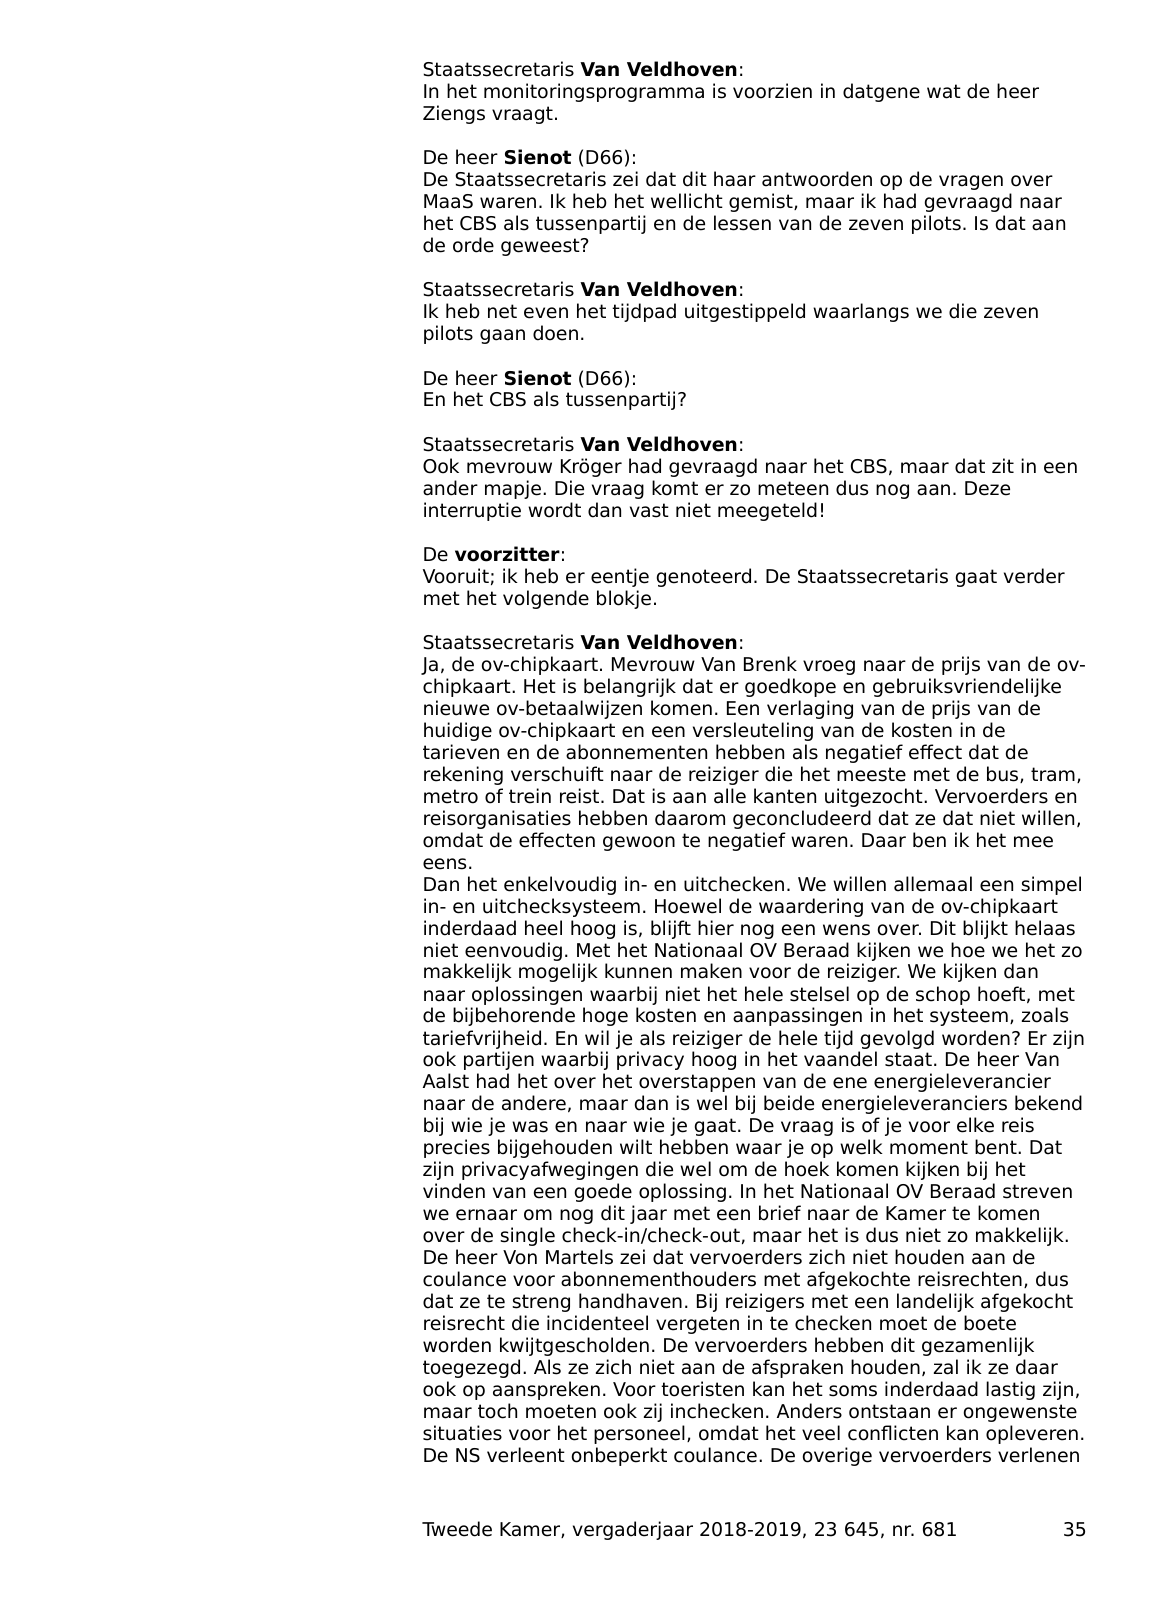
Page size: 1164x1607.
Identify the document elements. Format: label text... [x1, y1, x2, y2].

text Ik heb net even het tijdpad uitgestippeld waarlangs we die zeven pilots gaan doen. [422, 301, 1087, 345]
text De heer Von Martels zei dat vervoerders zich niet houden aan de coulance voor abonnementhouders met afgekochte reisrechten, dus dat ze te streng handhaven. Bij reizigers met een landelijk afgekocht reisrecht die incidenteel vergeten in te checken moet de boete worden kwijtgescholden. De vervoerders hebben dit gezamenlijk toegezegd. Als ze zich niet aan de afspraken houden, zal ik ze daar ook op aanspreken. Voor toeristen kan het soms inderdaad lastig zijn, maar toch moeten ook zij inchecken. Anders ontstaan er ongewenste situaties voor het personeel, omdat het veel conflicten kan opleveren. De NS verleent onbeperkt coulance. De overige vervoerders verlenen [422, 1247, 1087, 1467]
text Ja, de ov-chipkaart. Mevrouw Van Brenk vroeg naar de prijs van de ov-chipkaart. Het is belangrijk dat er goedkope en gebruiksvriendelijke nieuwe ov-betaalwijzen komen. Een verlaging van de prijs van de huidige ov-chipkaart en een versleuteling van de kosten in de tarieven en de abonnementen hebben als negatief effect dat de rekening verschuift naar de reiziger die het meeste met de bus, tram, metro of trein reist. Dat is aan alle kanten uitgezocht. Vervoerders en reisorganisaties hebben daarom geconcludeerd dat ze dat niet willen, omdat de effecten gewoon te negatief waren. Daar ben ik het mee eens. [422, 654, 1087, 873]
text Staatssecretaris Van Veldhoven: [422, 279, 1087, 301]
text Staatssecretaris Van Veldhoven: [422, 433, 1087, 456]
text Staatssecretaris Van Veldhoven: [422, 632, 1087, 654]
text In het monitoringsprogramma is voorzien in datgene wat de heer Ziengs vraagt. [422, 81, 1087, 125]
text De heer Sienot (D66): [422, 367, 1087, 389]
text Staatssecretaris Van Veldhoven: [422, 59, 1087, 81]
text En het CBS als tussenpartij? [422, 389, 1087, 411]
text Ook mevrouw Kröger had gevraagd naar het CBS, maar dat zit in een ander mapje. Die vraag komt er zo meteen dus nog aan. Deze interruptie wordt dan vast niet meegeteld! [422, 456, 1087, 521]
text Dan het enkelvoudig in- en uitchecken. We willen allemaal een simpel in- en uitchecksysteem. Hoewel de waardering van de ov-chipkaart inderdaad heel hoog is, blijft hier nog een wens over. Dit blijkt helaas niet eenvoudig. Met het Nationaal OV Beraad kijken we hoe we het zo makkelijk mogelijk kunnen maken voor de reiziger. We kijken dan naar oplossingen waarbij niet het hele stelsel op de schop hoeft, met de bijbehorende hoge kosten en aanpassingen in het systeem, zoals tariefvrijheid. En wil je als reiziger de hele tijd gevolgd worden? Er zijn ook partijen waarbij privacy hoog in het vaandel staat. De heer Van Aalst had het over het overstappen van de ene energieleverancier naar de andere, maar dan is wel bij beide energieleveranciers bekend bij wie je was en naar wie je gaat. De vraag is of je voor elke reis precies bijgehouden wilt hebben waar je op welk moment bent. Dat zijn privacyafwegingen die wel om de hoek komen kijken bij het vinden van een goede oplossing. In het Nationaal OV Beraad streven we ernaar om nog dit jaar met een brief naar de Kamer te komen over de single check-in/check-out, maar het is dus niet zo makkelijk. [422, 873, 1087, 1247]
text De Staatssecretaris zei dat dit haar antwoorden op de vragen over MaaS waren. Ik heb het wellicht gemist, maar ik had gevraagd naar het CBS als tussenpartij en de lessen van de zeven pilots. Is dat aan de orde geweest? [422, 169, 1087, 257]
text De heer Sienot (D66): [422, 147, 1087, 169]
text De voorzitter: [422, 544, 1087, 566]
text Vooruit; ik heb er eentje genoteerd. De Staatssecretaris gaat verder met het volgende blokje. [422, 566, 1087, 609]
